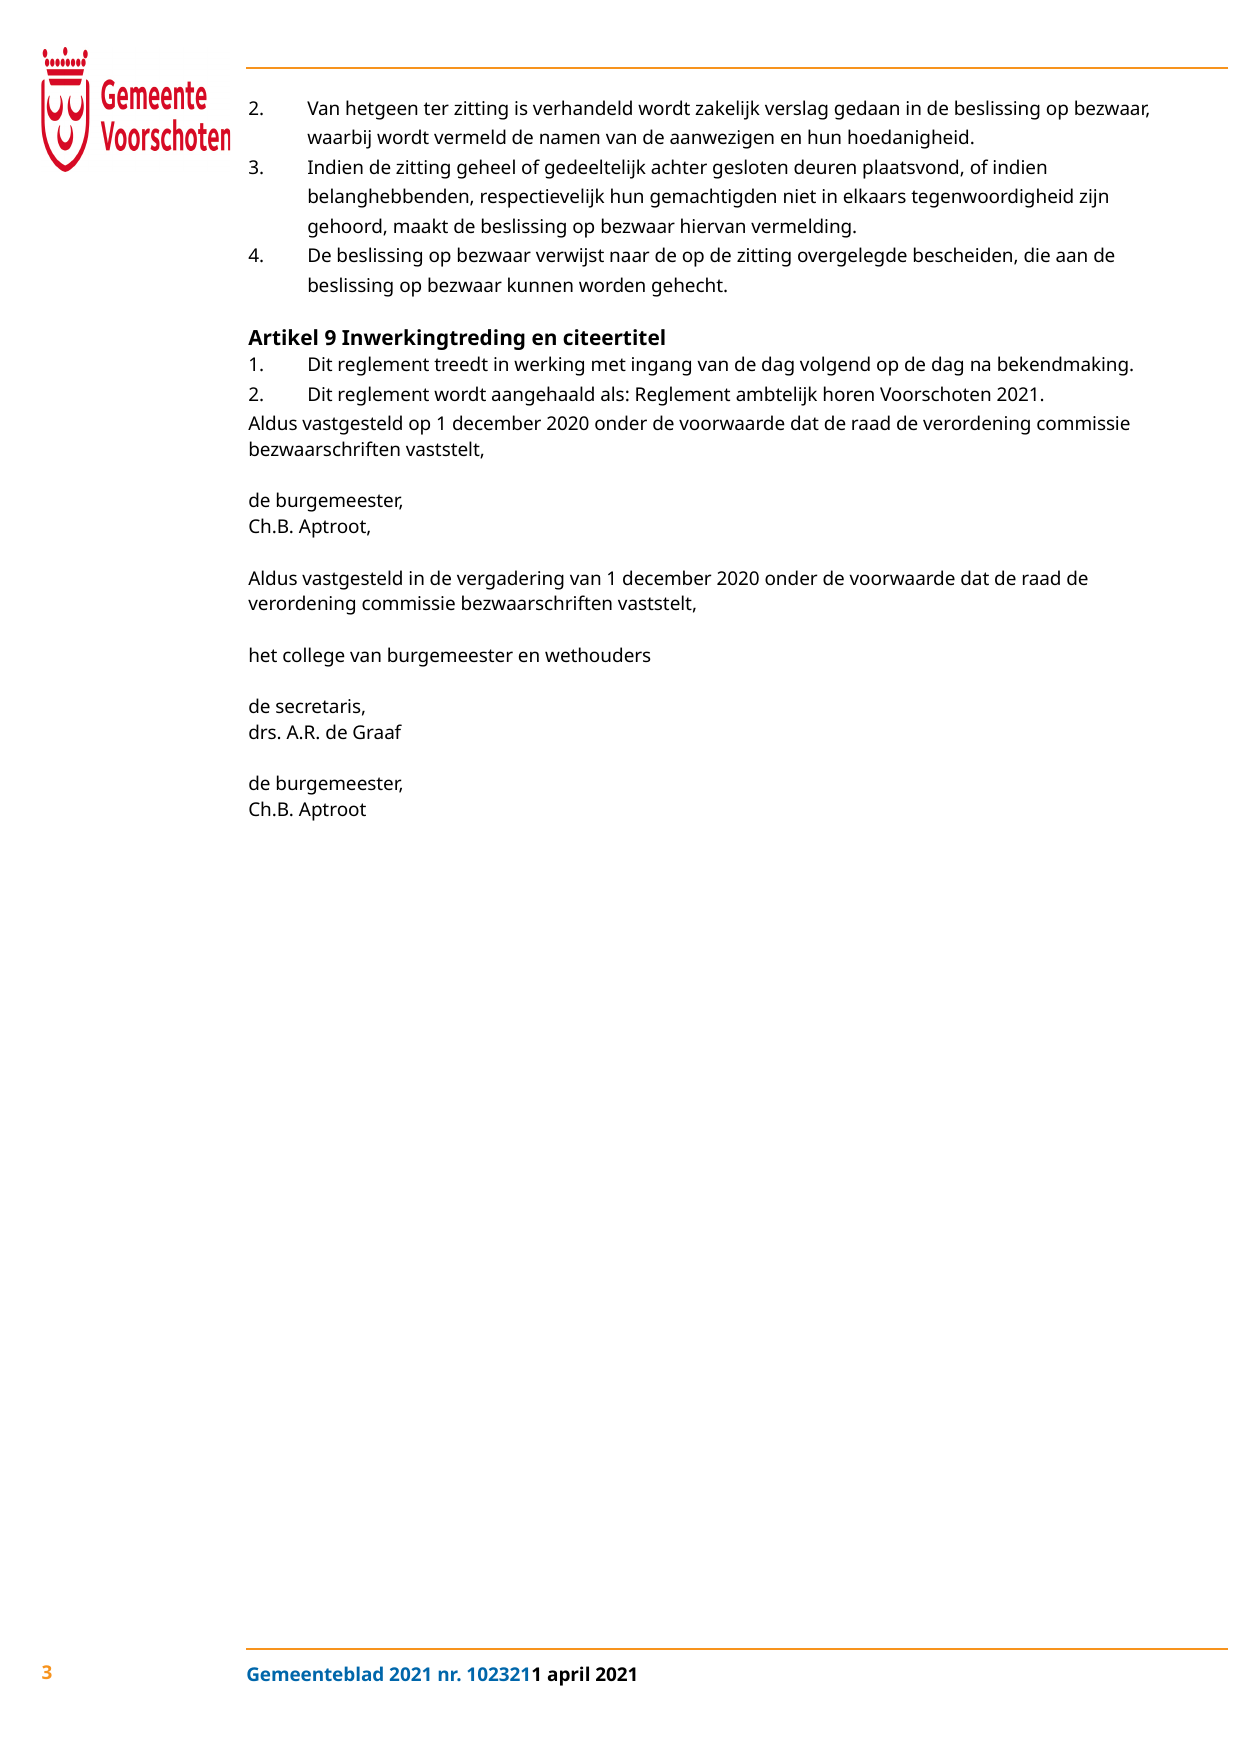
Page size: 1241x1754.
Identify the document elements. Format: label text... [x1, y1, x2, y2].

text Ch.B. Aptroot [248, 796, 1152, 822]
list Van hetgeen ter zitting is verhandeld wordt zakelijk verslag gedaan in de beslissing op bezwaar, waarbij wordt vermeld de namen van de aanwezigen en hun hoedanigheid. [248, 95, 1152, 150]
list De beslissing op bezwaar verwijst naar de op de zitting overgelegde bescheiden, die aan de beslissing op bezwaar kunnen worden gehecht. [248, 243, 1152, 298]
list Dit reglement treedt in werking met ingang van de dag volgend op de dag na bekendmaking. [248, 351, 1152, 377]
text het college van burgemeester en wethouders [248, 642, 1152, 668]
picture [41, 47, 231, 172]
list Dit reglement wordt aangehaald als: Reglement ambtelijk horen Voorschoten 2021. [248, 381, 1152, 406]
text Aldus vastgesteld in de vergadering van 1 december 2020 onder de voorwaarde dat de raad de verordening commissie bezwaarschriften vaststelt, [248, 565, 1152, 616]
text Aldus vastgesteld op 1 december 2020 onder de voorwaarde dat de raad de verordening commissie bezwaarschriften vaststelt, [248, 410, 1152, 462]
text de burgemeester, [248, 771, 1152, 796]
text de burgemeester, [248, 487, 1152, 513]
list Indien de zitting geheel of gedeeltelijk achter gesloten deuren plaatsvond, of indien belanghebbenden, respectievelijk hun gemachtigden niet in elkaars tegenwoordigheid zijn gehoord, maakt de beslissing op bezwaar hiervan vermelding. [248, 154, 1152, 239]
text Artikel 9 Inwerkingtreding en citeertitel [248, 323, 1152, 351]
text de secretaris, [248, 693, 1152, 719]
text Ch.B. Aptroot, [248, 513, 1152, 539]
text drs. A.R. de Graaf [248, 719, 1152, 745]
